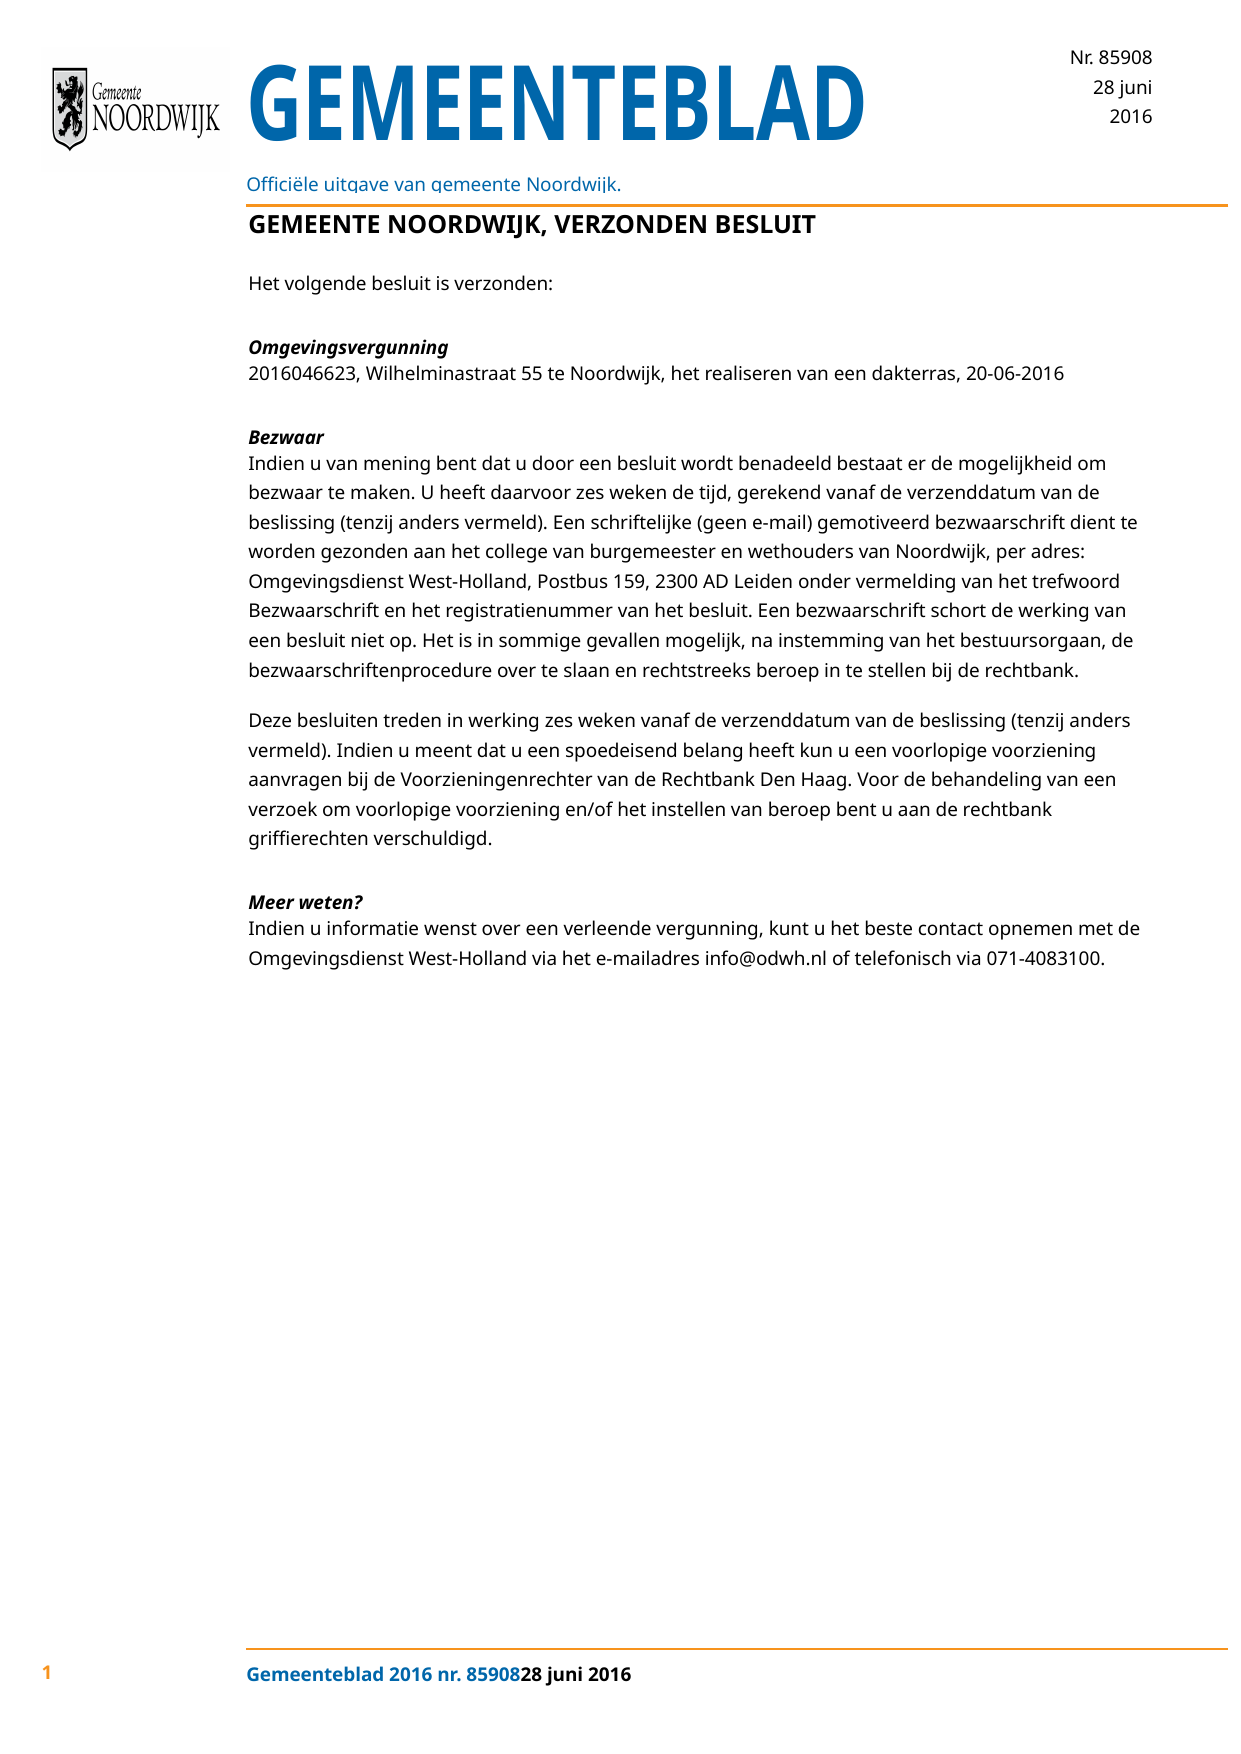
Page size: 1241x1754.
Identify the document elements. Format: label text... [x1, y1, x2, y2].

text Meer weten? [248, 889, 1152, 915]
text Deze besluiten treden in werking zes weken vanaf de verzenddatum van de beslissing (tenzij anders vermeld). Indien u meent dat u een spoedeisend belang heeft kun u een voorlopige voorziening aanvragen bij de Voorzieningenrechter van de Rechtbank Den Haag. Voor de behandeling van een verzoek om voorlopige voorziening en/of het instellen van beroep bent u aan de rechtbank griffierechten verschuldigd. [248, 707, 1152, 851]
text Omgevingsvergunning [248, 334, 1152, 360]
text Indien u informatie wenst over een verleende vergunning, kunt u het beste contact opnemen met de Omgevingsdienst West-Holland via het e-mailadres info@odwh.nl of telefonisch via 071-4083100. [248, 915, 1152, 971]
text Het volgende besluit is verzonden: [248, 270, 1152, 296]
text Indien u van mening bent dat u door een besluit wordt benadeeld bestaat er de mogelijkheid om bezwaar te maken. U heeft daarvoor zes weken de tijd, gerekend vanaf de verzenddatum van de beslissing (tenzij anders vermeld). Een schriftelijke (geen e-mail) gemotiveerd bezwaarschrift dient te worden gezonden aan het college van burgemeester en wethouders van Noordwijk, per adres: Omgevingsdienst West-Holland, Postbus 159, 2300 AD Leiden onder vermelding van het trefwoord Bezwaarschrift en het registratienummer van het besluit. Een bezwaarschrift schort de werking van een besluit niet op. Het is in sommige gevallen mogelijk, na instemming van het bestuursorgaan, de bezwaarschriftenprocedure over te slaan en rechtstreeks beroep in te stellen bij de rechtbank. [248, 450, 1152, 682]
text GEMEENTE NOORDWIJK, VERZONDEN BESLUIT [248, 207, 1152, 241]
text Bezwaar [248, 424, 1152, 450]
text 2016046623, Wilhelminastraat 55 te Noordwijk, het realiseren van een dakterras, 20-06-2016 [248, 360, 1152, 386]
picture [41, 47, 231, 172]
